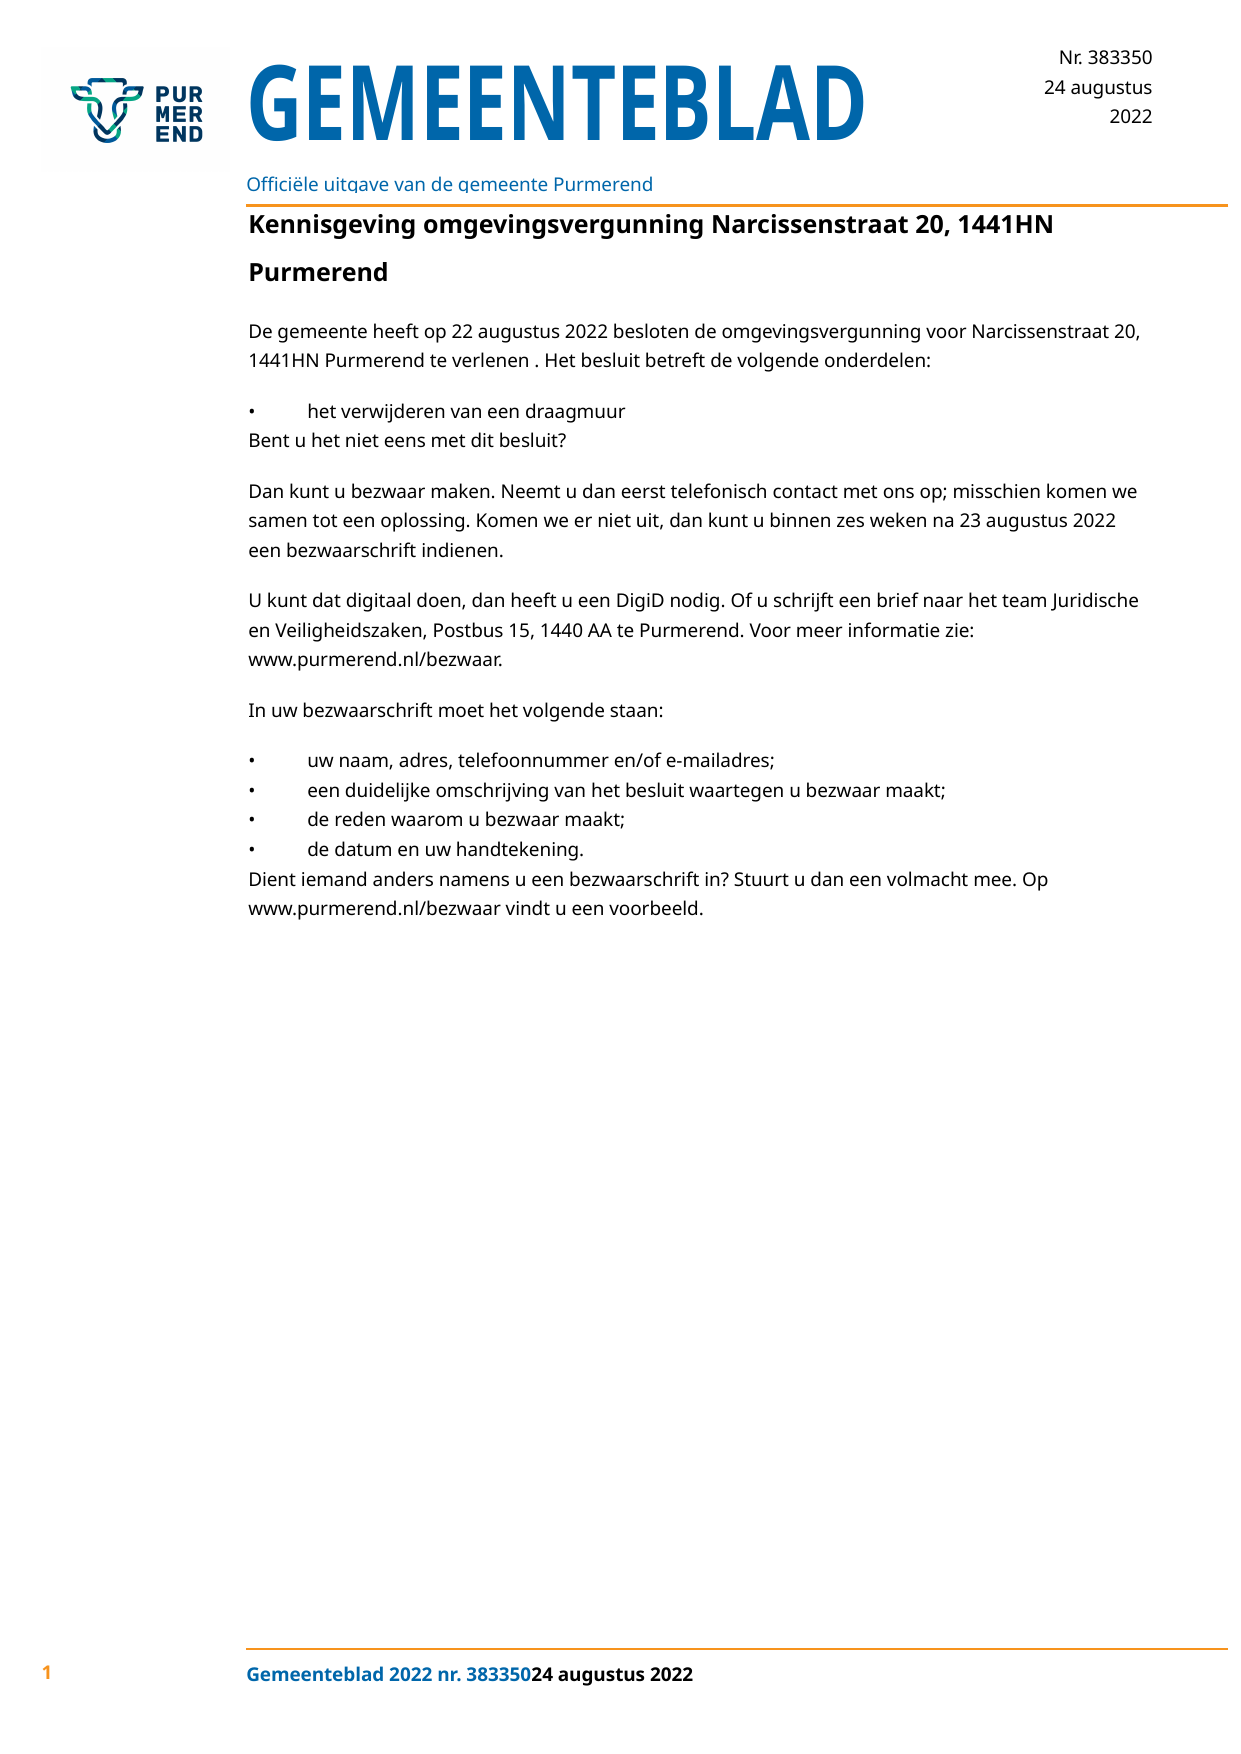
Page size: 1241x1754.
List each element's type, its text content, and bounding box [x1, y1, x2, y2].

list de reden waarom u bezwaar maakt; [248, 807, 1152, 832]
text Kennisgeving omgevingsvergunning Narcissenstraat 20, 1441HN Purmerend [248, 207, 1152, 288]
picture [41, 47, 231, 172]
list de datum en uw handtekening. [248, 836, 1152, 862]
list een duidelijke omschrijving van het besluit waartegen u bezwaar maakt; [248, 777, 1152, 803]
text Dient iemand anders namens u een bezwaarschrift in? Stuurt u dan een volmacht mee. Op www.purmerend.nl/bezwaar vindt u een voorbeeld. [248, 866, 1152, 921]
list uw naam, adres, telefoonnummer en/of e-mailadres; [248, 747, 1152, 773]
text In uw bezwaarschrift moet het volgende staan: [248, 697, 1152, 723]
text Dan kunt u bezwaar maken. Neemt u dan eerst telefonisch contact met ons op; misschien komen we samen tot een oplossing. Komen we er niet uit, dan kunt u binnen zes weken na 23 augustus 2022 een bezwaarschrift indienen. [248, 478, 1152, 563]
text U kunt dat digitaal doen, dan heeft u een DigiD nodig. Of u schrijft een brief naar het team Juridische en Veiligheidszaken, Postbus 15, 1440 AA te Purmerend. Voor meer informatie zie: www.purmerend.nl/bezwaar. [248, 587, 1152, 672]
list het verwijderen van een draagmuur [248, 398, 1152, 424]
text De gemeente heeft op 22 augustus 2022 besloten de omgevingsvergunning voor Narcissenstraat 20, 1441HN Purmerend te verlenen . Het besluit betreft de volgende onderdelen: [248, 318, 1152, 373]
text Bent u het niet eens met dit besluit? [248, 427, 1152, 453]
